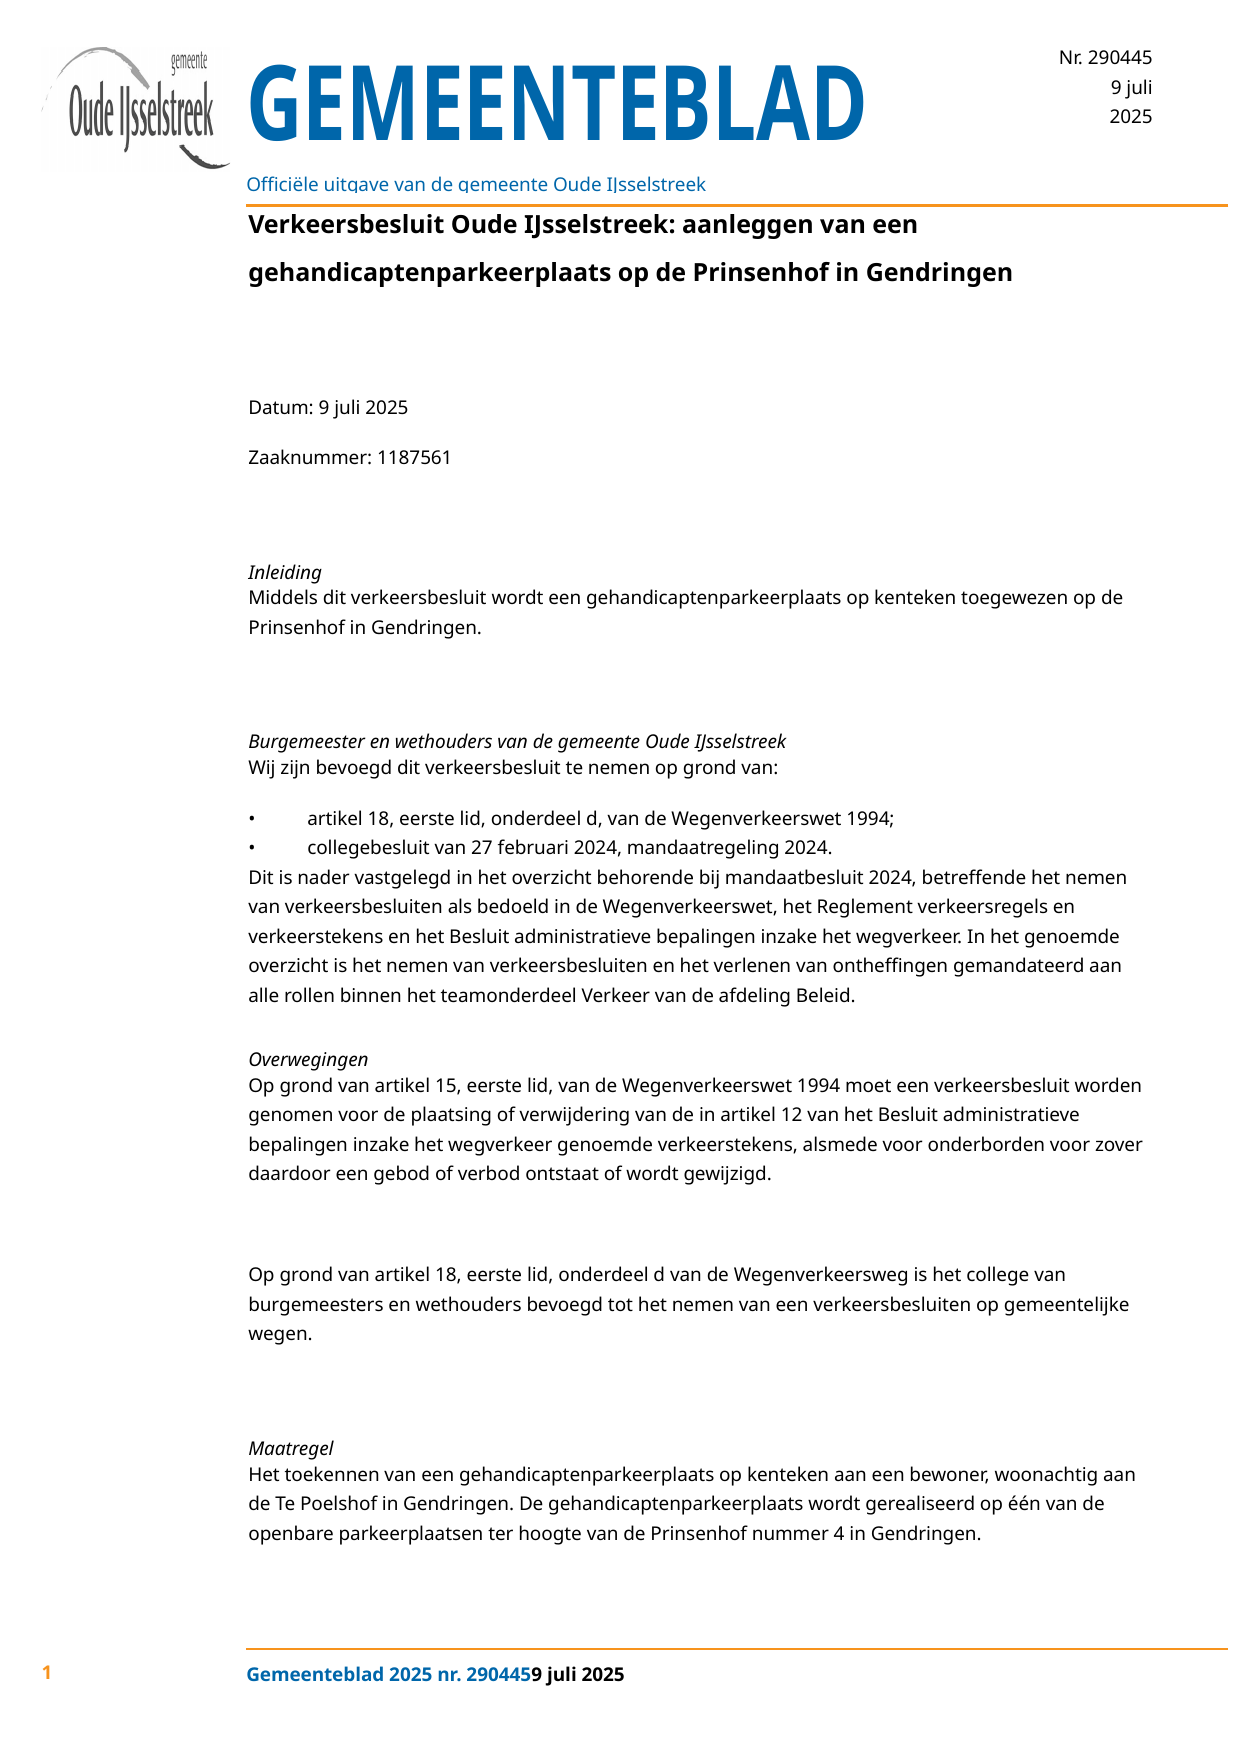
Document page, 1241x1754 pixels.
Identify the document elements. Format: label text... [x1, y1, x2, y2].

text Burgemeester en wethouders van de gemeente Oude IJsselstreek [248, 728, 1152, 754]
text Dit is nader vastgelegd in het overzicht behorende bij mandaatbesluit 2024, betreffende het nemen van verkeersbesluiten als bedoeld in de Wegenverkeerswet, het Reglement verkeersregels en verkeerstekens en het Besluit administratieve bepalingen inzake het wegverkeer. In het genoemde overzicht is het nemen van verkeersbesluiten en het verlenen van ontheffingen gemandateerd aan alle rollen binnen het teamonderdeel Verkeer van de afdeling Beleid. [248, 864, 1152, 1008]
text Inleiding [248, 559, 1152, 584]
list collegebesluit van 27 februari 2024, mandaatregeling 2024. [248, 834, 1152, 860]
text Maatregel [248, 1435, 1152, 1461]
text Verkeersbesluit Oude IJsselstreek: aanleggen van een gehandicaptenparkeerplaats op de Prinsenhof in Gendringen [248, 207, 1152, 288]
text Wij zijn bevoegd dit verkeersbesluit te nemen op grond van: [248, 754, 1152, 780]
text Zaaknummer: 1187561 [248, 444, 1152, 470]
list artikel 18, eerste lid, onderdeel d, van de Wegenverkeerswet 1994; [248, 805, 1152, 830]
text Het toekennen van een gehandicaptenparkeerplaats op kenteken aan een bewoner, woonachtig aan de Te Poelshof in Gendringen. De gehandicaptenparkeerplaats wordt gerealiseerd op één van de openbare parkeerplaatsen ter hoogte van de Prinsenhof nummer 4 in Gendringen. [248, 1461, 1152, 1546]
text Op grond van artikel 15, eerste lid, van de Wegenverkeerswet 1994 moet een verkeersbesluit worden genomen voor de plaatsing of verwijdering van de in artikel 12 van het Besluit administratieve bepalingen inzake het wegverkeer genoemde verkeerstekens, alsmede voor onderborden voor zover daardoor een gebod of verbod ontstaat of wordt gewijzigd. [248, 1072, 1152, 1186]
text Datum: 9 juli 2025 [248, 394, 1152, 420]
text Middels dit verkeersbesluit wordt een gehandicaptenparkeerplaats op kenteken toegewezen op de Prinsenhof in Gendringen. [248, 584, 1152, 640]
text Op grond van artikel 18, eerste lid, onderdeel d van de Wegenverkeersweg is het college van burgemeesters en wethouders bevoegd tot het nemen van een verkeersbesluiten op gemeentelijke wegen. [248, 1261, 1152, 1346]
text Overwegingen [248, 1046, 1152, 1072]
picture [41, 47, 231, 172]
